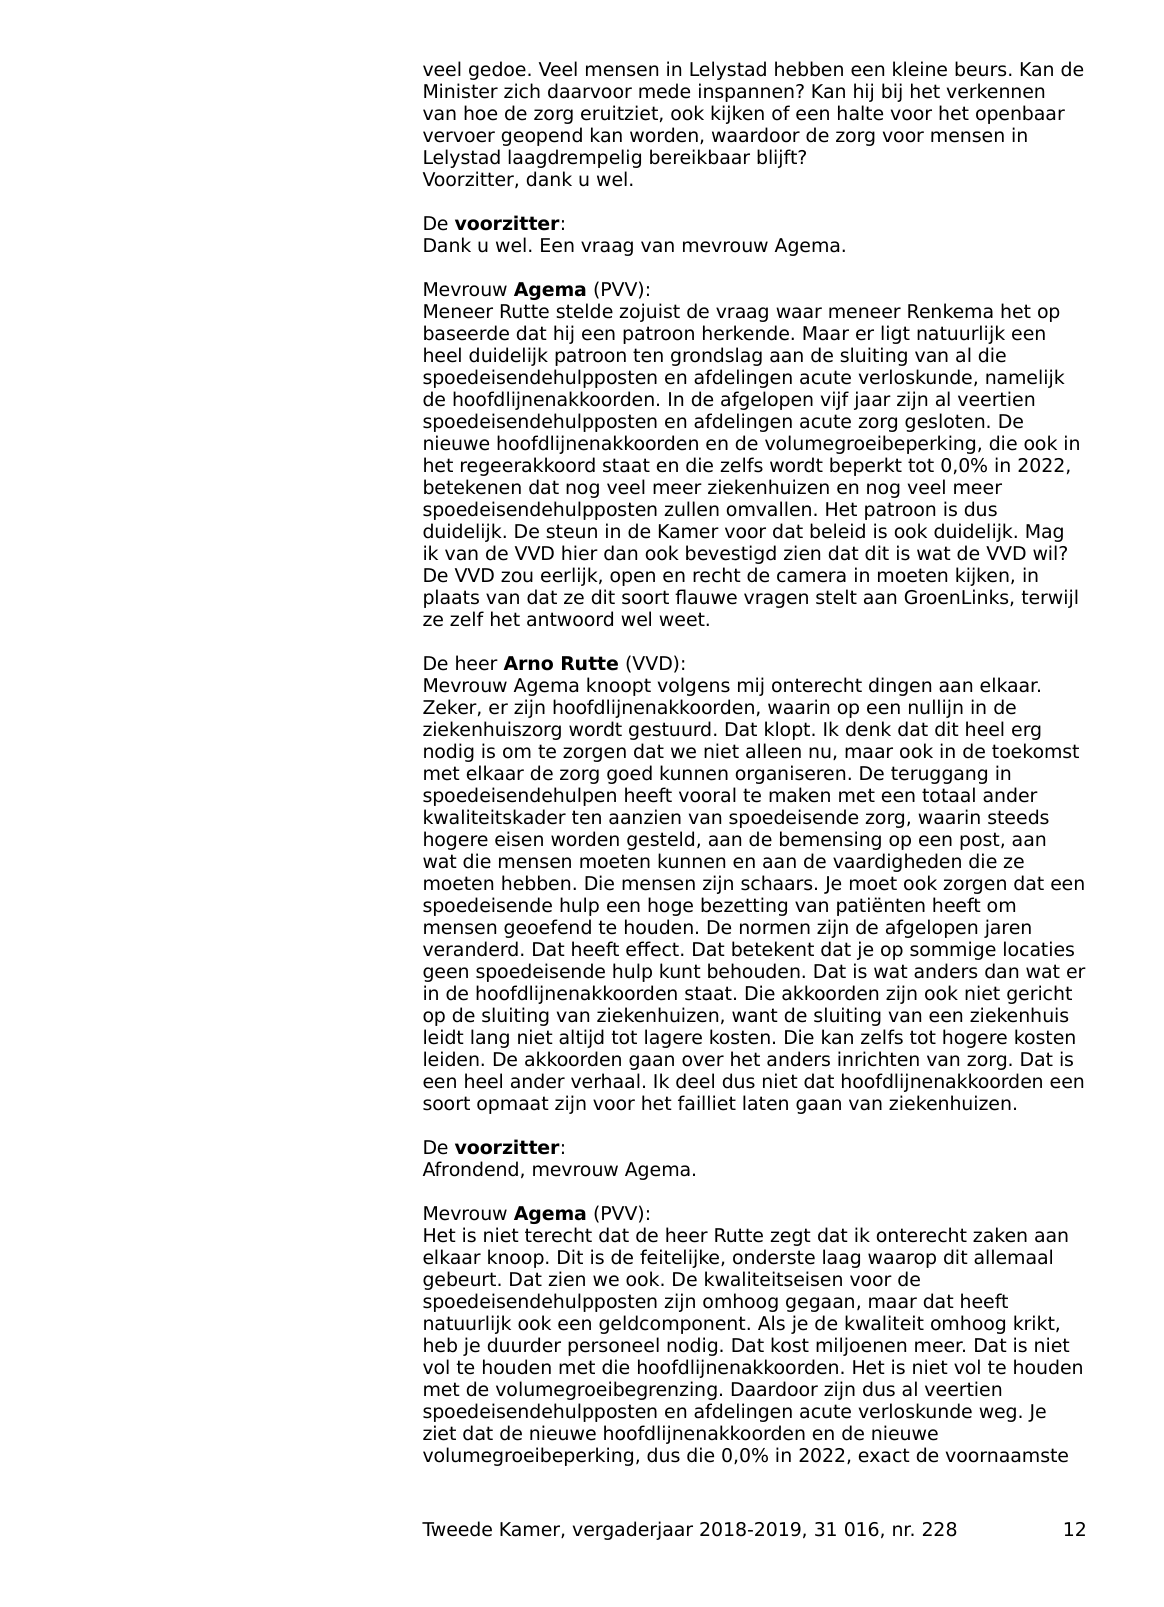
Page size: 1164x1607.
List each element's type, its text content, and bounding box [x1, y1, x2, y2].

text Mevrouw Agema knoopt volgens mij onterecht dingen aan elkaar. Zeker, er zijn hoofdlijnenakkoorden, waarin op een nullijn in de ziekenhuiszorg wordt gestuurd. Dat klopt. Ik denk dat dit heel erg nodig is om te zorgen dat we niet alleen nu, maar ook in de toekomst met elkaar de zorg goed kunnen organiseren. De teruggang in spoedeisendehulpen heeft vooral te maken met een totaal ander kwaliteitskader ten aanzien van spoedeisende zorg, waarin steeds hogere eisen worden gesteld, aan de bemensing op een post, aan wat die mensen moeten kunnen en aan de vaardigheden die ze moeten hebben. Die mensen zijn schaars. Je moet ook zorgen dat een spoedeisende hulp een hoge bezetting van patiënten heeft om mensen geoefend te houden. De normen zijn de afgelopen jaren veranderd. Dat heeft effect. Dat betekent dat je op sommige locaties geen spoedeisende hulp kunt behouden. Dat is wat anders dan wat er in de hoofdlijnenakkoorden staat. Die akkoorden zijn ook niet gericht op de sluiting van ziekenhuizen, want de sluiting van een ziekenhuis leidt lang niet altijd tot lagere kosten. Die kan zelfs tot hogere kosten leiden. De akkoorden gaan over het anders inrichten van zorg. Dat is een heel ander verhaal. Ik deel dus niet dat hoofdlijnenakkoorden een soort opmaat zijn voor het failliet laten gaan van ziekenhuizen. [422, 675, 1087, 1115]
text Voorzitter, dank u wel. [422, 169, 1087, 191]
text Mevrouw Agema (PVV): [422, 1203, 1087, 1225]
text Mevrouw Agema (PVV): [422, 279, 1087, 301]
text Meneer Rutte stelde zojuist de vraag waar meneer Renkema het op baseerde dat hij een patroon herkende. Maar er ligt natuurlijk een heel duidelijk patroon ten grondslag aan de sluiting van al die spoedeisendehulpposten en afdelingen acute verloskunde, namelijk de hoofdlijnenakkoorden. In de afgelopen vijf jaar zijn al veertien spoedeisendehulpposten en afdelingen acute zorg gesloten. De nieuwe hoofdlijnenakkoorden en de volumegroeibeperking, die ook in het regeerakkoord staat en die zelfs wordt beperkt tot 0,0% in 2022, betekenen dat nog veel meer ziekenhuizen en nog veel meer spoedeisendehulpposten zullen omvallen. Het patroon is dus duidelijk. De steun in de Kamer voor dat beleid is ook duidelijk. Mag ik van de VVD hier dan ook bevestigd zien dat dit is wat de VVD wil? De VVD zou eerlijk, open en recht de camera in moeten kijken, in plaats van dat ze dit soort flauwe vragen stelt aan GroenLinks, terwijl ze zelf het antwoord wel weet. [422, 301, 1087, 631]
text De voorzitter: [422, 213, 1087, 235]
text Afrondend, mevrouw Agema. [422, 1159, 1087, 1181]
text veel gedoe. Veel mensen in Lelystad hebben een kleine beurs. Kan de Minister zich daarvoor mede inspannen? Kan hij bij het verkennen van hoe de zorg eruitziet, ook kijken of een halte voor het openbaar vervoer geopend kan worden, waardoor de zorg voor mensen in Lelystad laagdrempelig bereikbaar blijft? [422, 59, 1087, 169]
text Het is niet terecht dat de heer Rutte zegt dat ik onterecht zaken aan elkaar knoop. Dit is de feitelijke, onderste laag waarop dit allemaal gebeurt. Dat zien we ook. De kwaliteitseisen voor de spoedeisendehulpposten zijn omhoog gegaan, maar dat heeft natuurlijk ook een geldcomponent. Als je de kwaliteit omhoog krikt, heb je duurder personeel nodig. Dat kost miljoenen meer. Dat is niet vol te houden met die hoofdlijnenakkoorden. Het is niet vol te houden met de volumegroeibegrenzing. Daardoor zijn dus al veertien spoedeisendehulpposten en afdelingen acute verloskunde weg. Je ziet dat de nieuwe hoofdlijnenakkoorden en de nieuwe volumegroeibeperking, dus die 0,0% in 2022, exact de voornaamste [422, 1225, 1087, 1467]
text De voorzitter: [422, 1137, 1087, 1159]
text Dank u wel. Een vraag van mevrouw Agema. [422, 235, 1087, 257]
text De heer Arno Rutte (VVD): [422, 653, 1087, 675]
